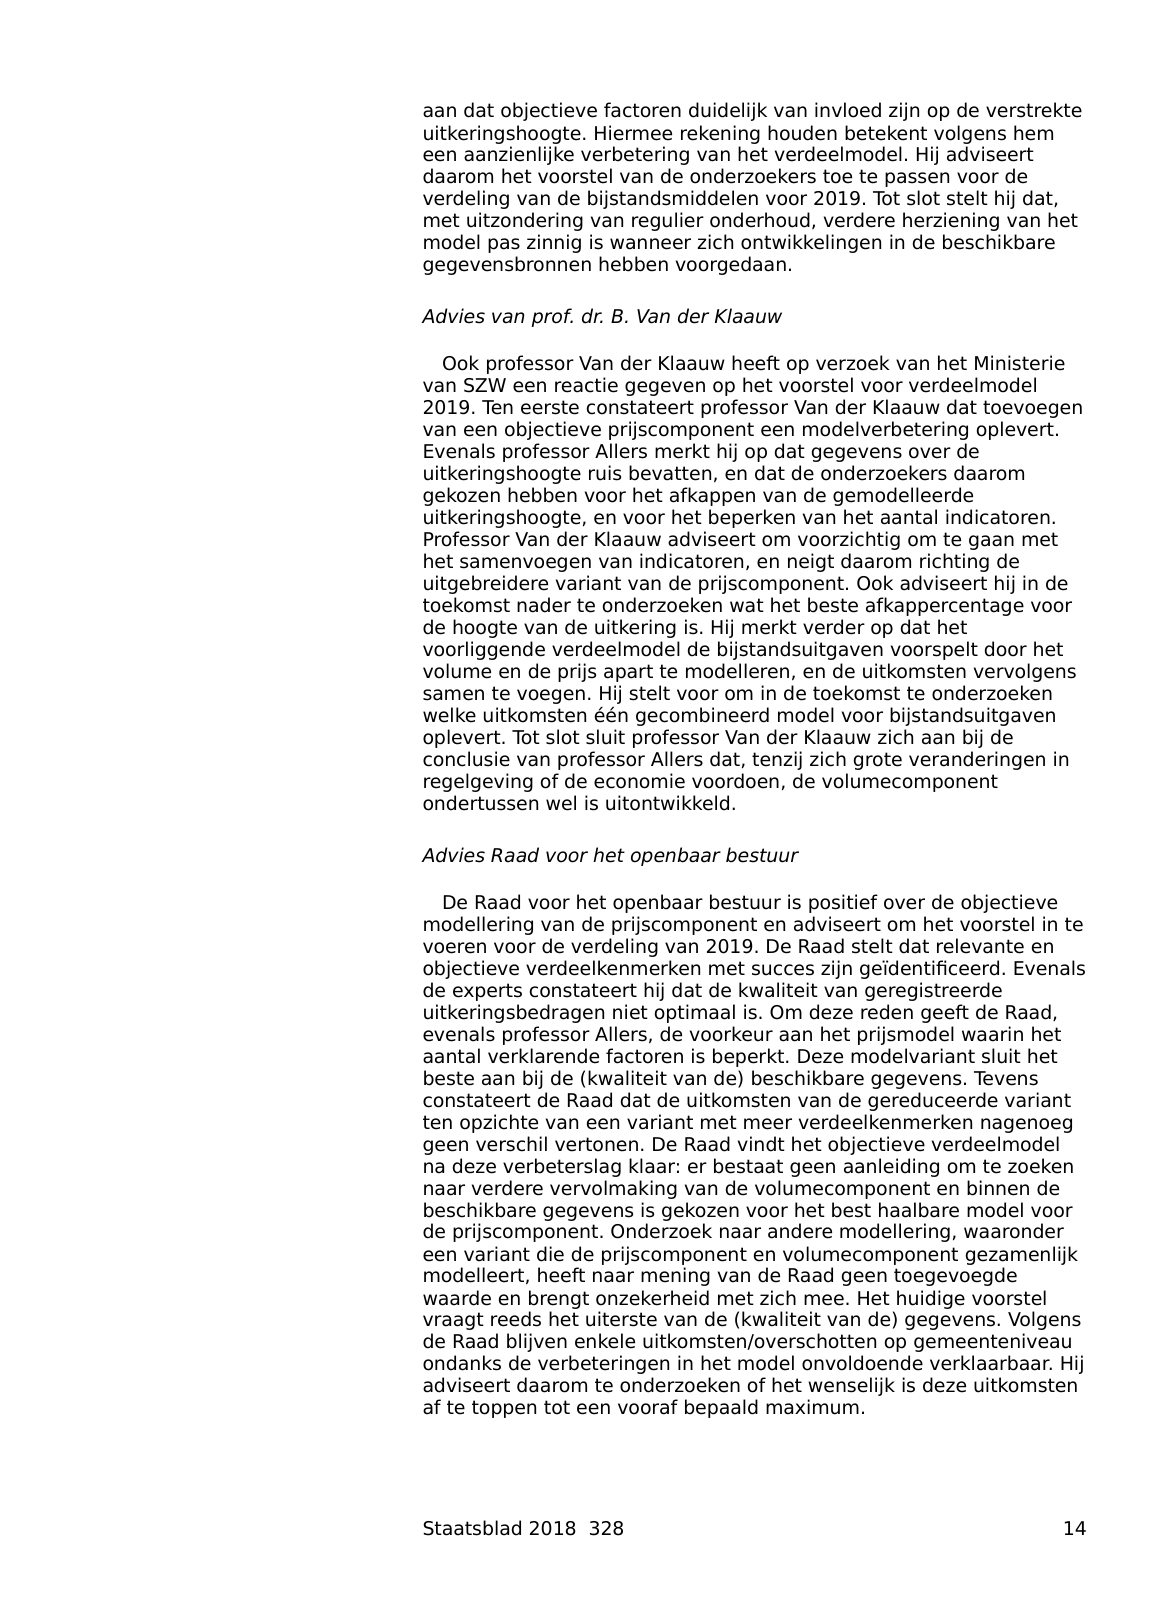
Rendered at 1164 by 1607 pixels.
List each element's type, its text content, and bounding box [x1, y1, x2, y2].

text De Raad voor het openbaar bestuur is positief over de objectieve modellering van de prijscomponent en adviseert om het voorstel in te voeren voor de verdeling van 2019. De Raad stelt dat relevante en objectieve verdeelkenmerken met succes zijn geïdentificeerd. Evenals de experts constateert hij dat de kwaliteit van geregistreerde uitkeringsbedragen niet optimaal is. Om deze reden geeft de Raad, evenals professor Allers, de voorkeur aan het prijsmodel waarin het aantal verklarende factoren is beperkt. Deze modelvariant sluit het beste aan bij de (kwaliteit van de) beschikbare gegevens. Tevens constateert de Raad dat de uitkomsten van de gereduceerde variant ten opzichte van een variant met meer verdeelkenmerken nagenoeg geen verschil vertonen. De Raad vindt het objectieve verdeelmodel na deze verbeterslag klaar: er bestaat geen aanleiding om te zoeken naar verdere vervolmaking van de volumecomponent en binnen de beschikbare gegevens is gekozen voor het best haalbare model voor de prijscomponent. Onderzoek naar andere modellering, waaronder een variant die de prijscomponent en volumecomponent gezamenlijk modelleert, heeft naar mening van de Raad geen toegevoegde waarde en brengt onzekerheid met zich mee. Het huidige voorstel vraagt reeds het uiterste van de (kwaliteit van de) gegevens. Volgens de Raad blijven enkele uitkomsten/overschotten op gemeenteniveau ondanks de verbeteringen in het model onvoldoende verklaarbaar. Hij adviseert daarom te onderzoeken of het wenselijk is deze uitkomsten af te toppen tot een vooraf bepaald maximum. [422, 892, 1087, 1419]
subtitle Advies Raad voor het openbaar bestuur [422, 845, 1087, 867]
text Ook professor Van der Klaauw heeft op verzoek van het Ministerie van SZW een reactie gegeven op het voorstel voor verdeelmodel 2019. Ten eerste constateert professor Van der Klaauw dat toevoegen van een objectieve prijscomponent een modelverbetering oplevert. Evenals professor Allers merkt hij op dat gegevens over de uitkeringshoogte ruis bevatten, en dat de onderzoekers daarom gekozen hebben voor het afkappen van de gemodelleerde uitkeringshoogte, en voor het beperken van het aantal indicatoren. Professor Van der Klaauw adviseert om voorzichtig om te gaan met het samenvoegen van indicatoren, en neigt daarom richting de uitgebreidere variant van de prijscomponent. Ook adviseert hij in de toekomst nader te onderzoeken wat het beste afkappercentage voor de hoogte van de uitkering is. Hij merkt verder op dat het voorliggende verdeelmodel de bijstandsuitgaven voorspelt door het volume en de prijs apart te modelleren, en de uitkomsten vervolgens samen te voegen. Hij stelt voor om in de toekomst te onderzoeken welke uitkomsten één gecombineerd model voor bijstandsuitgaven oplevert. Tot slot sluit professor Van der Klaauw zich aan bij de conclusie van professor Allers dat, tenzij zich grote veranderingen in regelgeving of de economie voordoen, de volumecomponent ondertussen wel is uitontwikkeld. [422, 353, 1087, 815]
subtitle Advies van prof. dr. B. Van der Klaauw [422, 306, 1087, 328]
text aan dat objectieve factoren duidelijk van invloed zijn op de verstrekte uitkeringshoogte. Hiermee rekening houden betekent volgens hem een aanzienlijke verbetering van het verdeelmodel. Hij adviseert daarom het voorstel van de onderzoekers toe te passen voor de verdeling van de bijstandsmiddelen voor 2019. Tot slot stelt hij dat, met uitzondering van regulier onderhoud, verdere herziening van het model pas zinnig is wanneer zich ontwikkelingen in de beschikbare gegevensbronnen hebben voorgedaan. [422, 100, 1087, 276]
